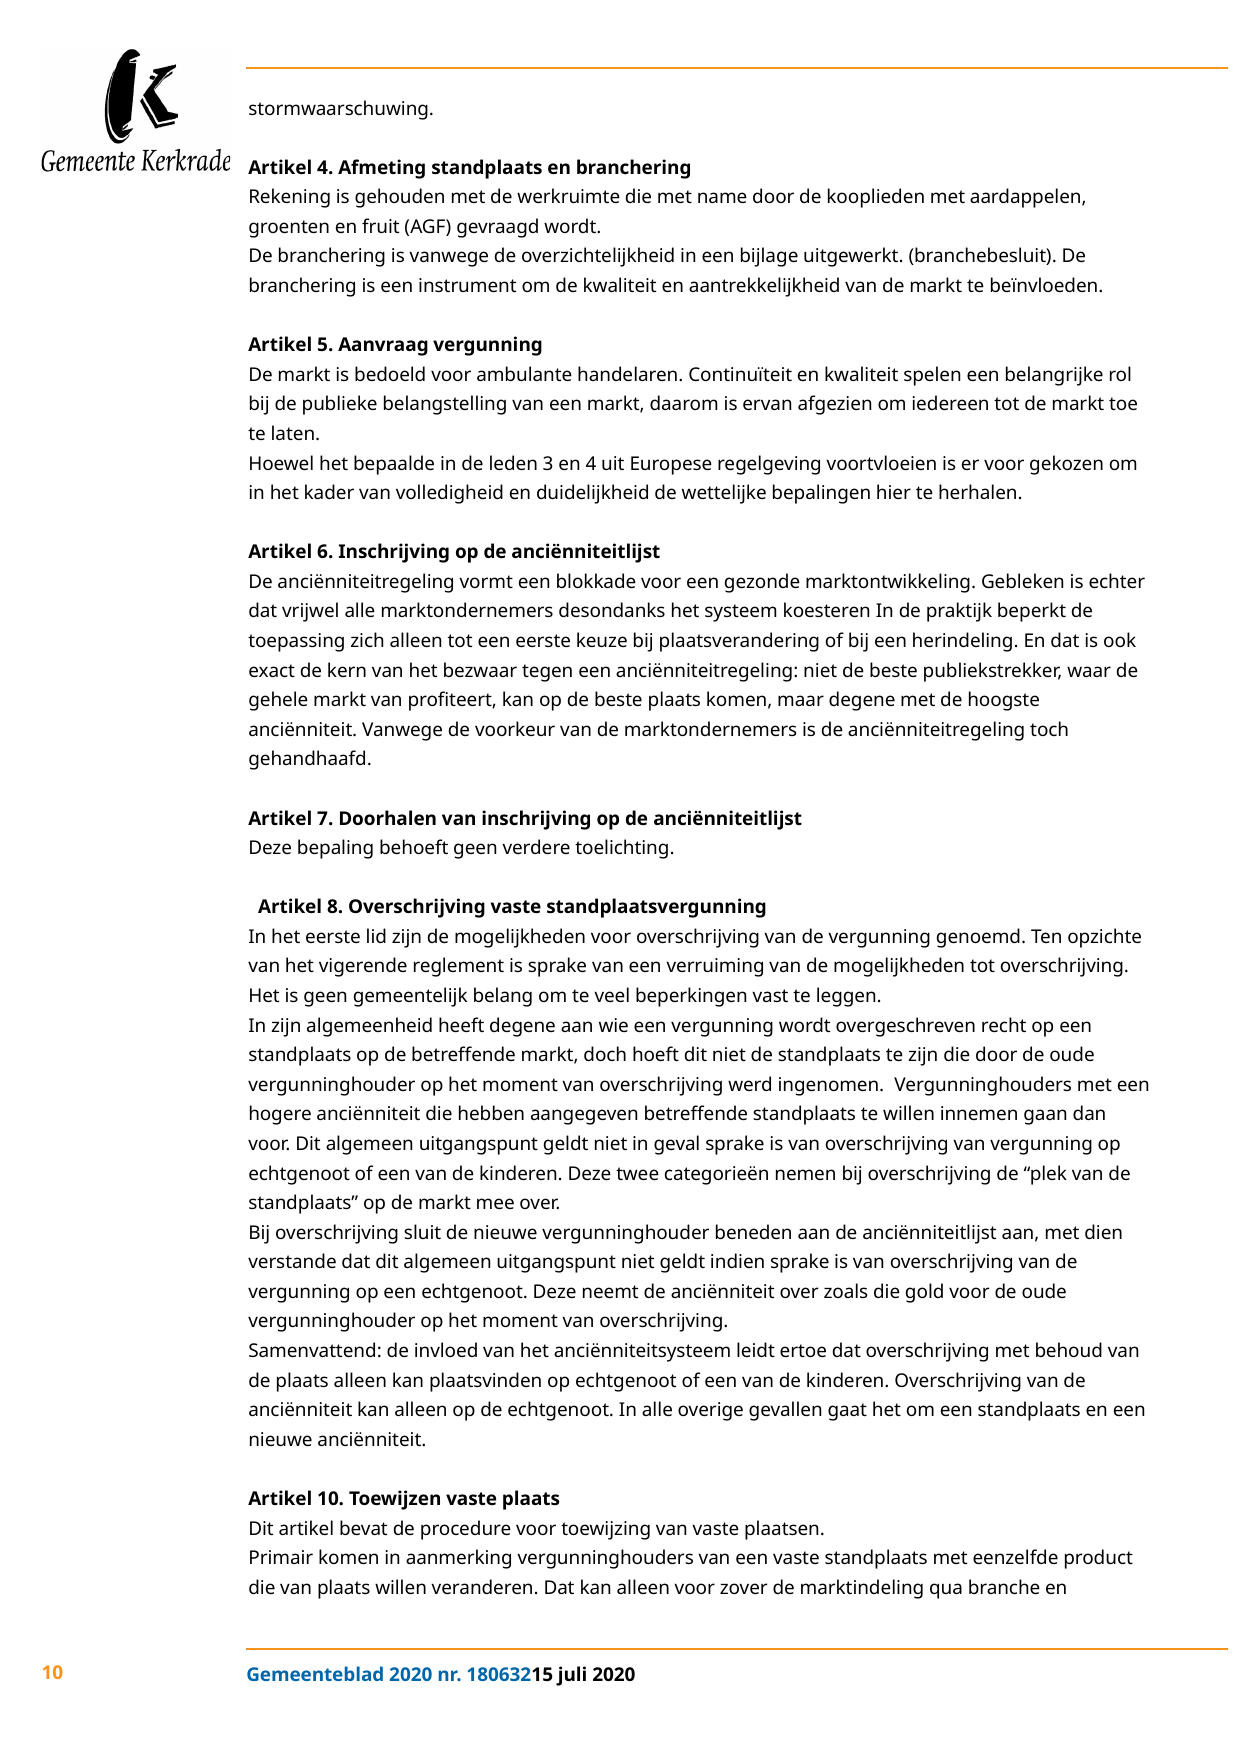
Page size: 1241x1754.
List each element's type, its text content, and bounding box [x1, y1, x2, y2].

text De markt is bedoeld voor ambulante handelaren. Continuïteit en kwaliteit spelen een belangrijke rol bij de publieke belangstelling van een markt, daarom is ervan afgezien om iedereen tot de markt toe te laten. [248, 361, 1152, 446]
text De branchering is vanwege de overzichtelijkheid in een bijlage uitgewerkt. (branchebesluit). De branchering is een instrument om de kwaliteit en aantrekkelijkheid van de markt te beïnvloeden. [248, 243, 1152, 298]
text Dit artikel bevat de procedure voor toewijzing van vaste plaatsen. [248, 1515, 1152, 1541]
text Bij overschrijving sluit de nieuwe vergunninghouder beneden aan de anciënniteitlijst aan, met dien verstande dat dit algemeen uitgangspunt niet geldt indien sprake is van overschrijving van de vergunning op een echtgenoot. Deze neemt de anciënniteit over zoals die gold voor de oude vergunninghouder op het moment van overschrijving. [248, 1219, 1152, 1333]
text Artikel 7. Doorhalen van inschrijving op de anciënniteitlijst [248, 805, 1152, 831]
text In het eerste lid zijn de mogelijkheden voor overschrijving van de vergunning genoemd. Ten opzichte van het vigerende reglement is sprake van een verruiming van de mogelijkheden tot overschrijving. Het is geen gemeentelijk belang om te veel beperkingen vast te leggen. [248, 923, 1152, 1008]
text Artikel 4. Afmeting standplaats en branchering [248, 154, 1152, 180]
text Samenvattend: de invloed van het anciënniteitsysteem leidt ertoe dat overschrijving met behoud van de plaats alleen kan plaatsvinden op echtgenoot of een van de kinderen. Overschrijving van de anciënniteit kan alleen op de echtgenoot. In alle overige gevallen gaat het om een standplaats en een nieuwe anciënniteit. [248, 1337, 1152, 1452]
text Artikel 6. Inschrijving op de anciënniteitlijst [248, 538, 1152, 564]
text Hoewel het bepaalde in de leden 3 en 4 uit Europese regelgeving voortvloeien is er voor gekozen om in het kader van volledigheid en duidelijkheid de wettelijke bepalingen hier te herhalen. [248, 450, 1152, 505]
text Deze bepaling behoeft geen verdere toelichting. [248, 834, 1152, 860]
text In zijn algemeenheid heeft degene aan wie een vergunning wordt overgeschreven recht op een standplaats op de betreffende markt, doch hoeft dit niet de standplaats te zijn die door de oude vergunninghouder op het moment van overschrijving werd ingenomen. Vergunninghouders met een hogere anciënniteit die hebben aangegeven betreffende standplaats te willen innemen gaan dan voor. Dit algemeen uitgangspunt geldt niet in geval sprake is van overschrijving van vergunning op echtgenoot of een van de kinderen. Deze twee categorieën nemen bij overschrijving de “plek van de standplaats” op de markt mee over. [248, 1012, 1152, 1215]
text Artikel 8. Overschrijving vaste standplaatsvergunning [248, 893, 1152, 919]
text Artikel 5. Aanvraag vergunning [248, 331, 1152, 357]
text Rekening is gehouden met de werkruimte die met name door de kooplieden met aardappelen, groenten en fruit (AGF) gevraagd wordt. [248, 183, 1152, 239]
text stormwaarschuwing. [248, 95, 1152, 121]
text Primair komen in aanmerking vergunninghouders van een vaste standplaats met eenzelfde product die van plaats willen veranderen. Dat kan alleen voor zover de marktindeling qua branche en [248, 1544, 1152, 1600]
text Artikel 10. Toewijzen vaste plaats [248, 1485, 1152, 1511]
picture [41, 47, 231, 172]
text De anciënniteitregeling vormt een blokkade voor een gezonde marktontwikkeling. Gebleken is echter dat vrijwel alle marktondernemers desondanks het systeem koesteren In de praktijk beperkt de toepassing zich alleen tot een eerste keuze bij plaatsverandering of bij een herindeling. En dat is ook exact de kern van het bezwaar tegen een anciënniteitregeling: niet de beste publiekstrekker, waar de gehele markt van profiteert, kan op de beste plaats komen, maar degene met de hoogste anciënniteit. Vanwege de voorkeur van de marktondernemers is de anciënniteitregeling toch gehandhaafd. [248, 568, 1152, 771]
